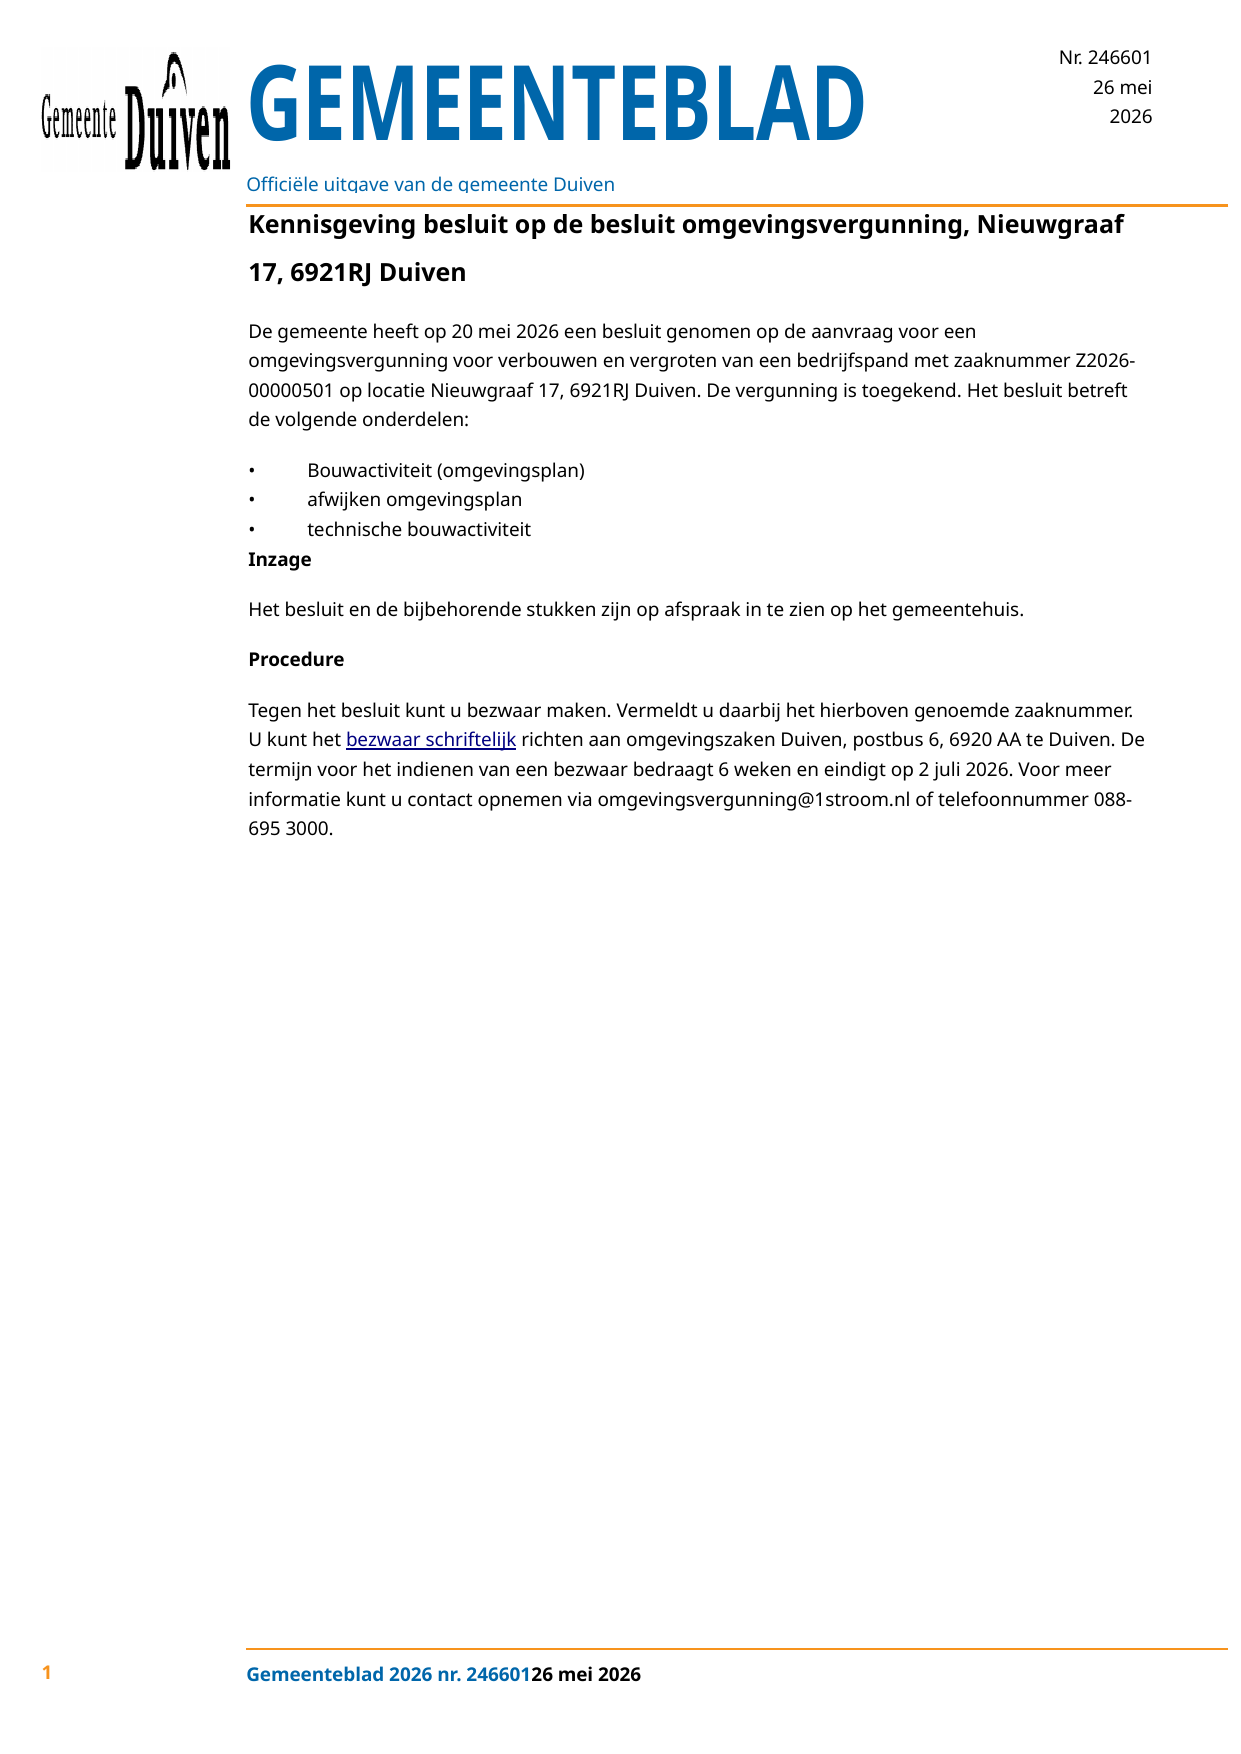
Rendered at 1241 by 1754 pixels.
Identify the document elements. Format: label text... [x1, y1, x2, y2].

text De gemeente heeft op 20 mei 2026 een besluit genomen op de aanvraag voor een omgevingsvergunning voor verbouwen en vergroten van een bedrijfspand met zaaknummer Z2026-00000501 op locatie Nieuwgraaf 17, 6921RJ Duiven. De vergunning is toegekend. Het besluit betreft de volgende onderdelen: [248, 318, 1152, 432]
text Inzage [248, 546, 1152, 572]
text Kennisgeving besluit op de besluit omgevingsvergunning, Nieuwgraaf 17, 6921RJ Duiven [248, 207, 1152, 288]
list technische bouwactiviteit [248, 516, 1152, 542]
text Het besluit en de bijbehorende stukken zijn op afspraak in te zien op het gemeentehuis. [248, 596, 1152, 622]
list afwijken omgevingsplan [248, 487, 1152, 512]
list Bouwactiviteit (omgevingsplan) [248, 457, 1152, 483]
picture [41, 47, 231, 172]
text Procedure [248, 647, 1152, 672]
text Tegen het besluit kunt u bezwaar maken. Vermeldt u daarbij het hierboven genoemde zaaknummer. U kunt het bezwaar schriftelijk richten aan omgevingszaken Duiven, postbus 6, 6920 AA te Duiven. De termijn voor het indienen van een bezwaar bedraagt 6 weken en eindigt op 2 juli 2026. Voor meer informatie kunt u contact opnemen via omgevingsvergunning@1stroom.nl of telefoonnummer 088-695 3000. [248, 697, 1152, 841]
